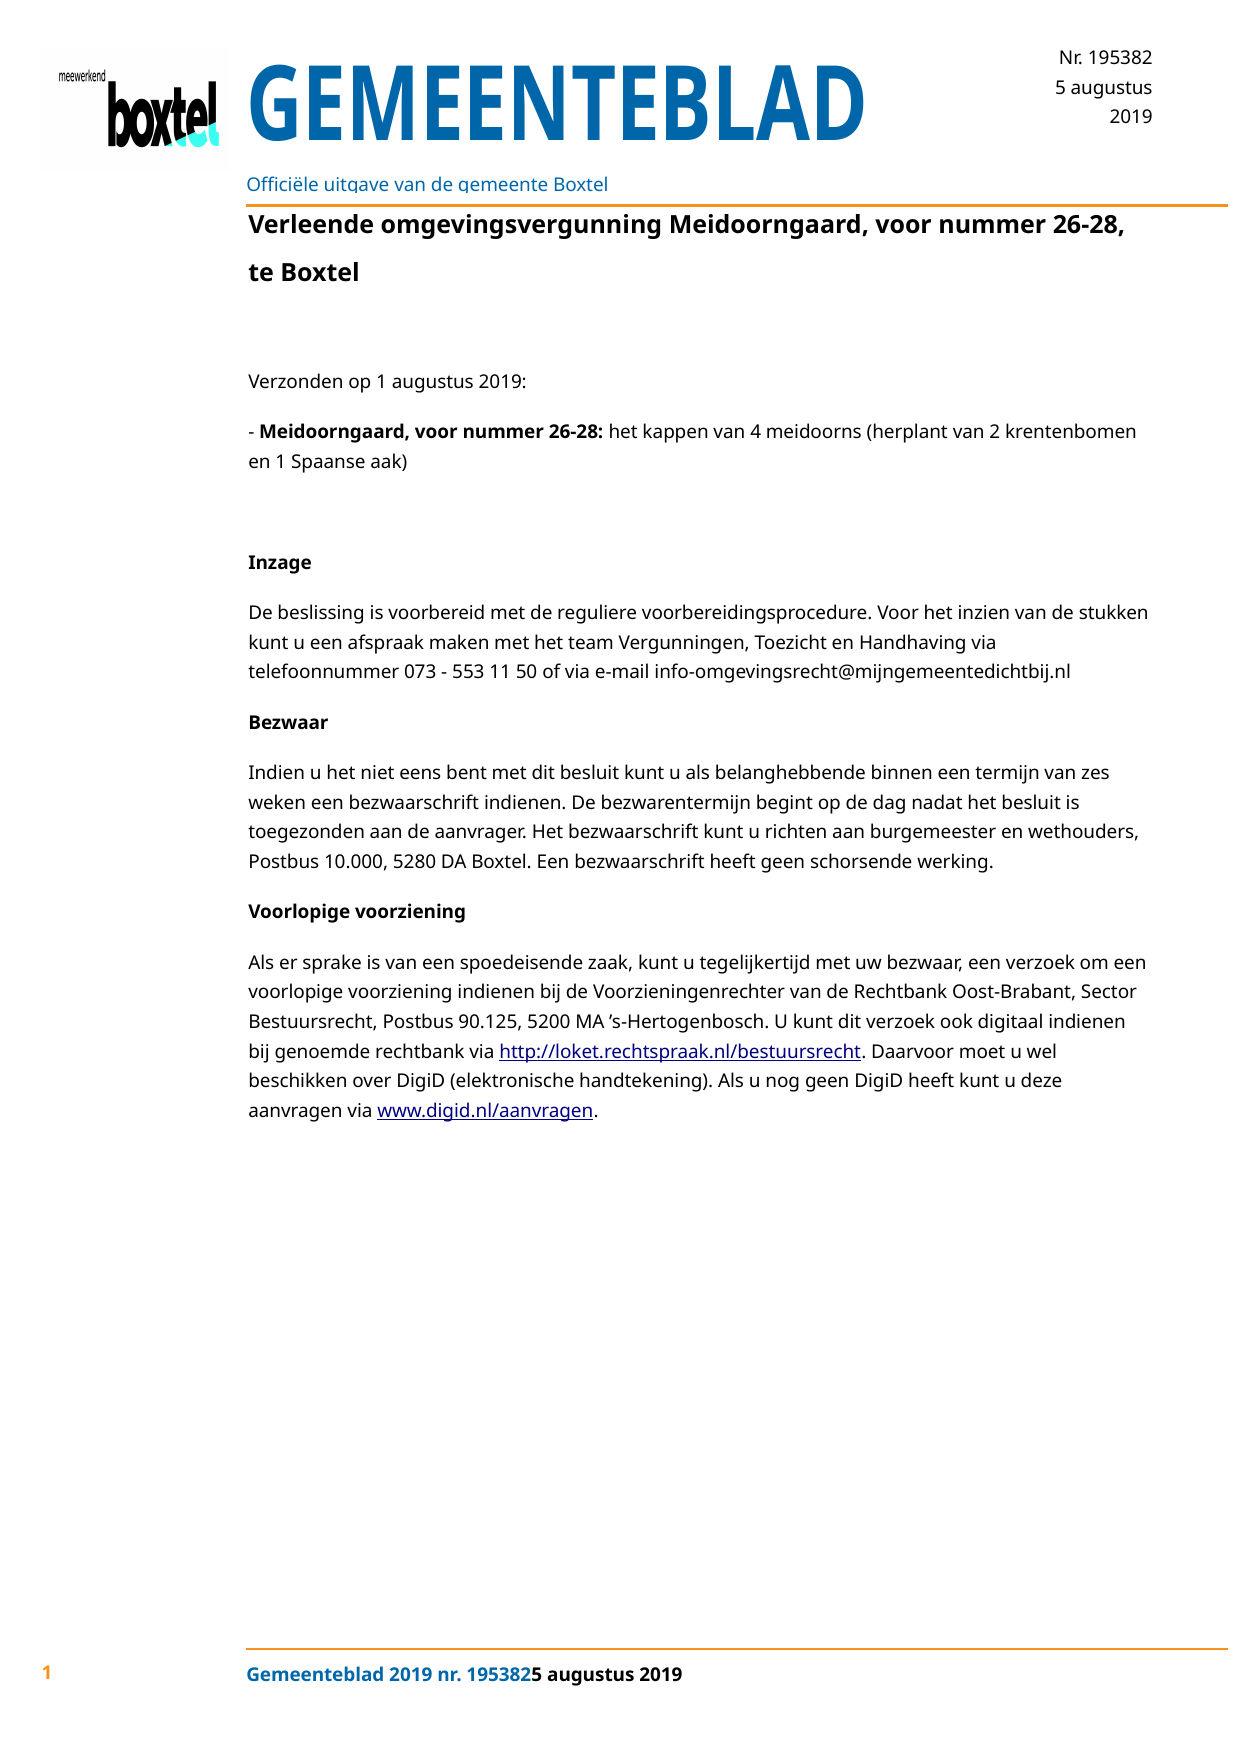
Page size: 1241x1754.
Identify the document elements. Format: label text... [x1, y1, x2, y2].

text - Meidoorngaard, voor nummer 26-28: het kappen van 4 meidoorns (herplant van 2 krentenbomen en 1 Spaanse aak) [248, 419, 1152, 474]
text Verleende omgevingsvergunning Meidoorngaard, voor nummer 26-28, te Boxtel [248, 207, 1152, 288]
text Inzage [248, 549, 1152, 575]
text Bezwaar [248, 709, 1152, 735]
picture [41, 47, 231, 172]
text Voorlopige voorziening [248, 899, 1152, 924]
text Indien u het niet eens bent met dit besluit kunt u als belanghebbende binnen een termijn van zes weken een bezwaarschrift indienen. De bezwarentermijn begint op de dag nadat het besluit is toegezonden aan de aanvrager. Het bezwaarschrift kunt u richten aan burgemeester en wethouders, Postbus 10.000, 5280 DA Boxtel. Een bezwaarschrift heeft geen schorsende werking. [248, 759, 1152, 874]
text Als er sprake is van een spoedeisende zaak, kunt u tegelijkertijd met uw bezwaar, een verzoek om een voorlopige voorziening indienen bij de Voorzieningenrechter van de Rechtbank Oost-Brabant, Sector Bestuursrecht, Postbus 90.125, 5200 MA ’s-Hertogenbosch. U kunt dit verzoek ook digitaal indienen bij genoemde rechtbank via http://loket.rechtspraak.nl/bestuursrecht. Daarvoor moet u wel beschikken over DigiD (elektronische handtekening). Als u nog geen DigiD heeft kunt u deze aanvragen via www.digid.nl/aanvragen. [248, 949, 1152, 1123]
text Verzonden op 1 augustus 2019: [248, 368, 1152, 394]
text De beslissing is voorbereid met de reguliere voorbereidingsprocedure. Voor het inzien van de stukken kunt u een afspraak maken met het team Vergunningen, Toezicht en Handhaving via telefoonnummer 073 - 553 11 50 of via e-mail info-omgevingsrecht@mijngemeentedichtbij.nl [248, 599, 1152, 684]
